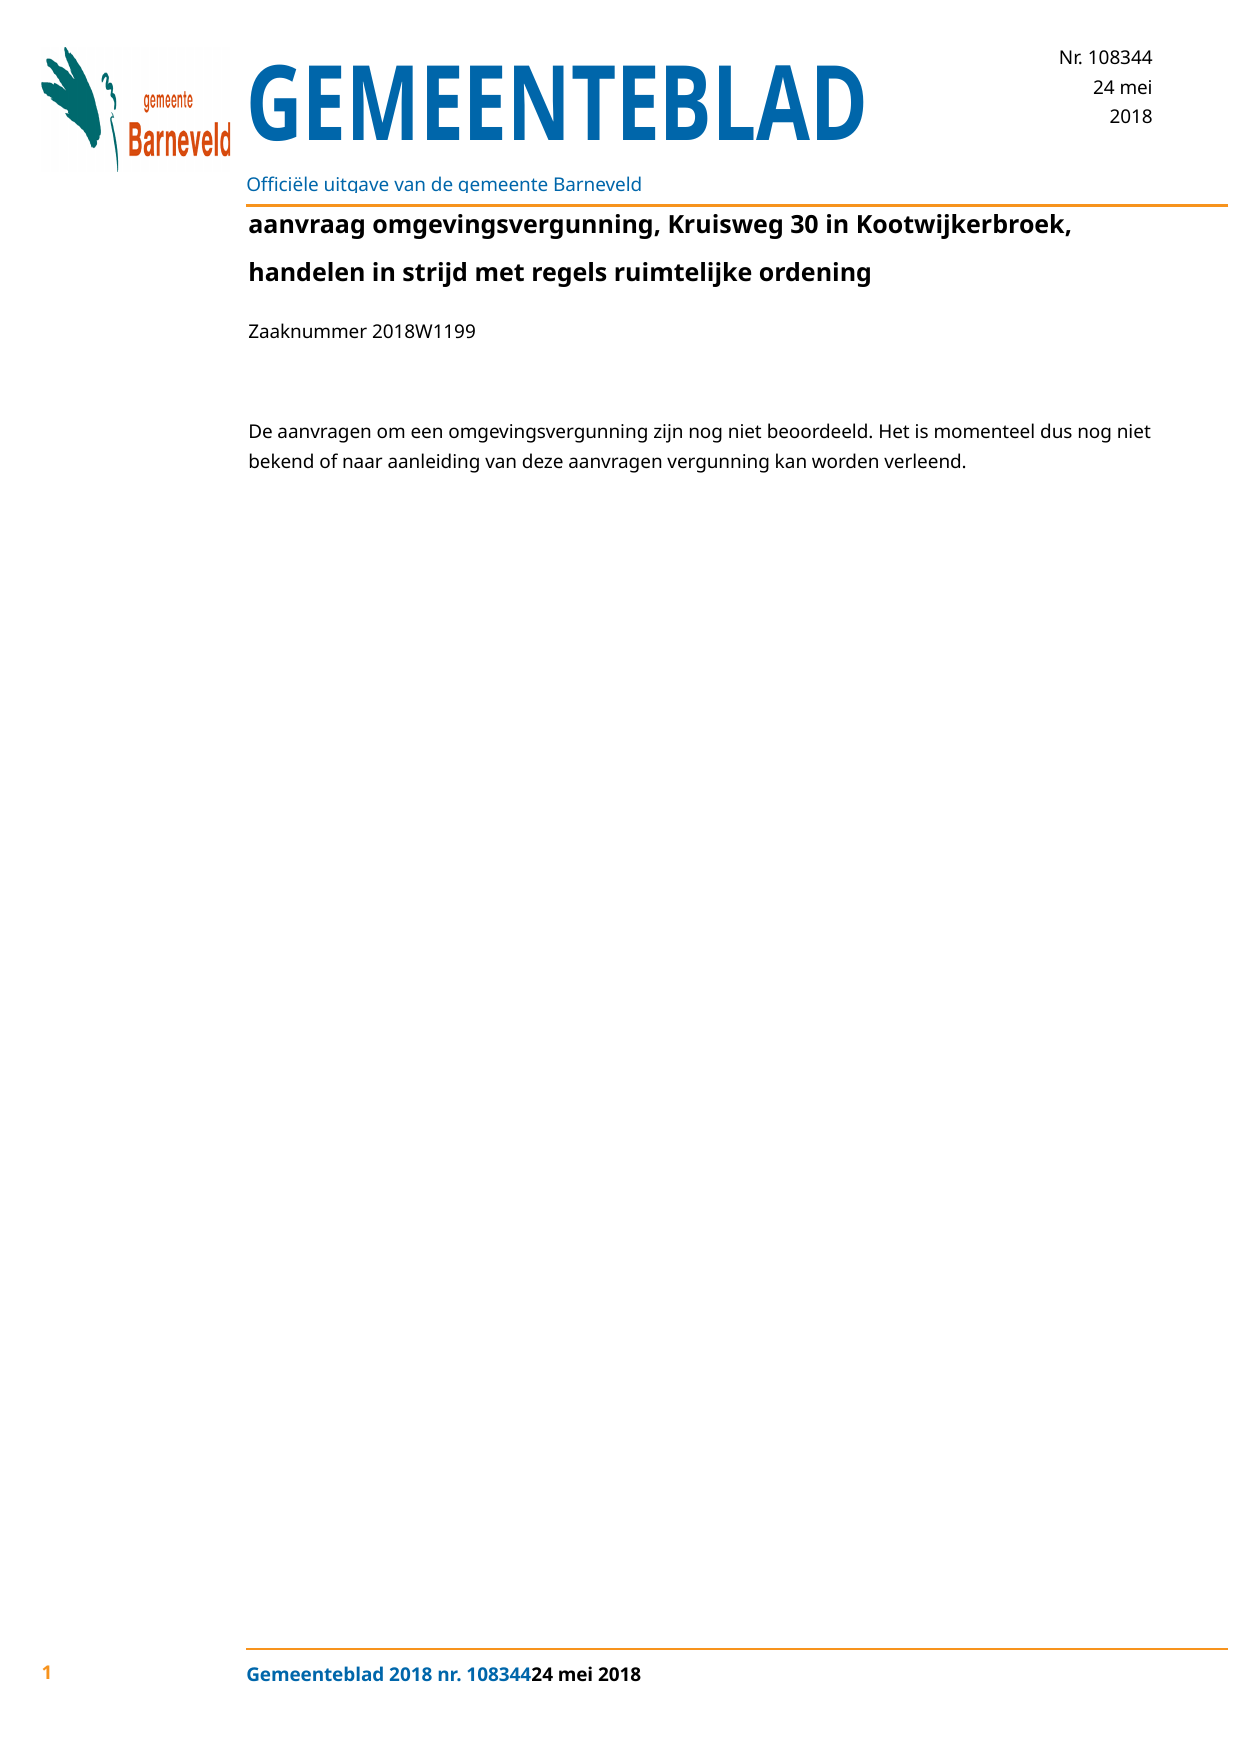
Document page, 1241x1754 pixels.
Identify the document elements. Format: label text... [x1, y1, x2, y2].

text aanvraag omgevingsvergunning, Kruisweg 30 in Kootwijkerbroek, handelen in strijd met regels ruimtelijke ordening [248, 207, 1152, 288]
text De aanvragen om een omgevingsvergunning zijn nog niet beoordeeld. Het is momenteel dus nog niet bekend of naar aanleiding van deze aanvragen vergunning kan worden verleend. [248, 419, 1152, 474]
picture [41, 47, 231, 172]
text Zaaknummer 2018W1199 [248, 318, 1152, 344]
